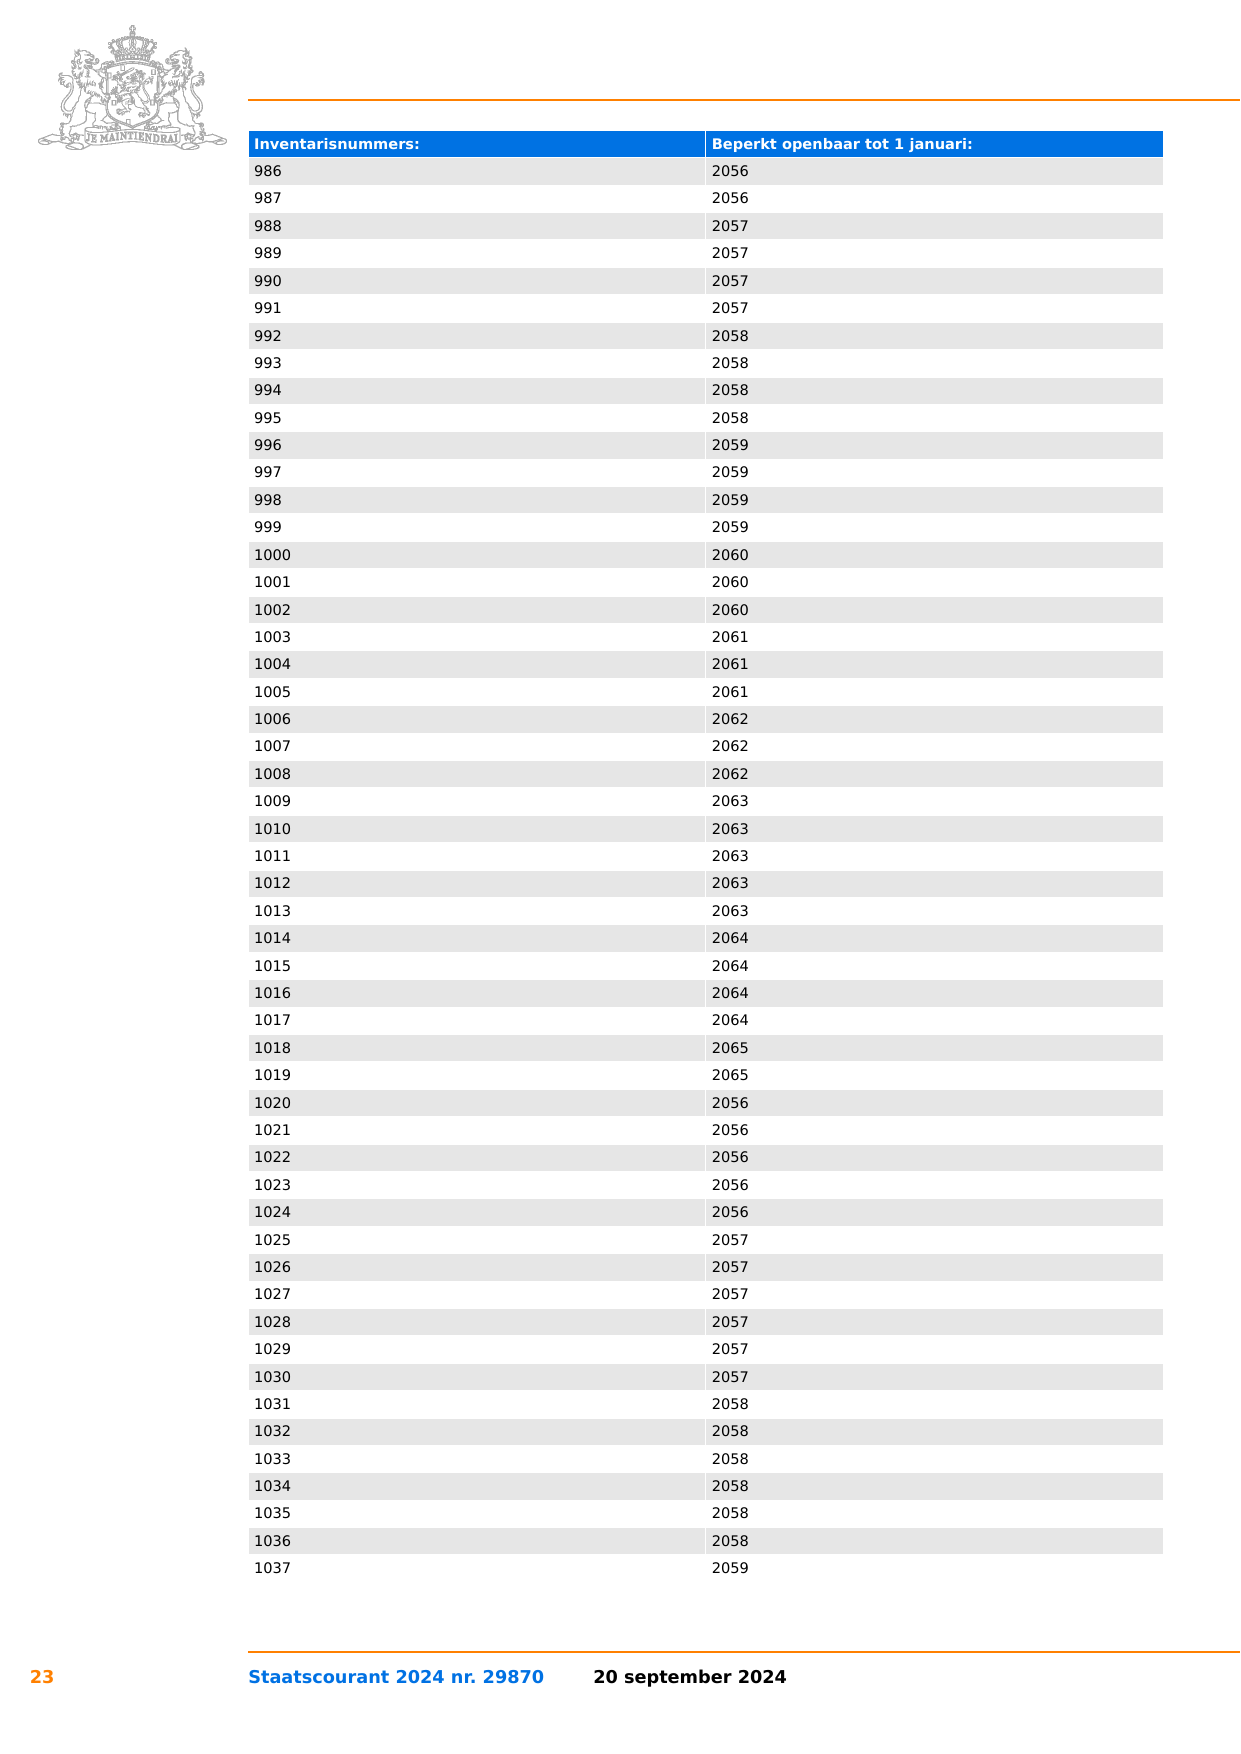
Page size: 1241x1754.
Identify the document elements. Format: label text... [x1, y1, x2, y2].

table_cell 987 [249, 186, 705, 212]
table_cell 1028 [249, 1309, 705, 1335]
table_cell 2061 [706, 679, 1163, 705]
table_cell 2057 [706, 1227, 1163, 1253]
table_cell 2057 [706, 241, 1163, 267]
table_header Inventarisnummers: [249, 131, 705, 157]
table_cell 2061 [706, 624, 1163, 650]
table_cell 1035 [249, 1501, 705, 1527]
table_cell 1001 [249, 569, 705, 596]
table_cell 1002 [249, 597, 705, 623]
table_cell 1031 [249, 1391, 705, 1417]
table_cell 2063 [706, 843, 1163, 869]
table_cell 996 [249, 432, 705, 459]
table_cell 2065 [706, 1035, 1163, 1061]
table_cell 1032 [249, 1419, 705, 1445]
table_cell 2057 [706, 268, 1163, 294]
table_cell 2056 [706, 158, 1163, 185]
table_cell 2057 [706, 1364, 1163, 1390]
table_cell 2065 [706, 1063, 1163, 1089]
table_cell 1029 [249, 1336, 705, 1363]
table_cell 2060 [706, 597, 1163, 623]
table_header Beperkt openbaar tot 1 januari: [706, 131, 1163, 157]
table_cell 1025 [249, 1227, 705, 1253]
table_cell 2057 [706, 1336, 1163, 1363]
table_cell 1014 [249, 925, 705, 952]
table_cell 1007 [249, 734, 705, 760]
table_cell 2058 [706, 1419, 1163, 1445]
table_cell 988 [249, 213, 705, 239]
table_cell 2056 [706, 1172, 1163, 1198]
table_cell 2064 [706, 980, 1163, 1007]
table_cell 1037 [249, 1556, 705, 1582]
table_cell 2057 [706, 1309, 1163, 1335]
table_cell 1022 [249, 1145, 705, 1171]
table_cell 2057 [706, 295, 1163, 322]
table_cell 2064 [706, 925, 1163, 952]
table_cell 994 [249, 378, 705, 404]
table_cell 2063 [706, 789, 1163, 815]
table_cell 2057 [706, 213, 1163, 239]
table_cell 998 [249, 487, 705, 513]
table_cell 1010 [249, 816, 705, 842]
table_cell 997 [249, 460, 705, 486]
table_cell 1020 [249, 1090, 705, 1116]
table_cell 1024 [249, 1199, 705, 1226]
table_cell 1027 [249, 1282, 705, 1308]
table_cell 1036 [249, 1528, 705, 1554]
table_cell 1015 [249, 953, 705, 979]
table_cell 991 [249, 295, 705, 322]
table_cell 1009 [249, 789, 705, 815]
table_cell 1012 [249, 871, 705, 897]
table_cell 1026 [249, 1254, 705, 1281]
table_cell 2062 [706, 761, 1163, 787]
table_cell 1003 [249, 624, 705, 650]
table_cell 2056 [706, 1090, 1163, 1116]
table_cell 2063 [706, 871, 1163, 897]
table_cell 1030 [249, 1364, 705, 1390]
table_cell 990 [249, 268, 705, 294]
table_cell 2058 [706, 1473, 1163, 1500]
table_cell 999 [249, 515, 705, 541]
table_cell 2058 [706, 1501, 1163, 1527]
table_cell 993 [249, 350, 705, 376]
table_cell 1011 [249, 843, 705, 869]
table_cell 2059 [706, 487, 1163, 513]
table_cell 2056 [706, 186, 1163, 212]
table_cell 1018 [249, 1035, 705, 1061]
table_cell 986 [249, 158, 705, 185]
table_cell 1017 [249, 1008, 705, 1034]
table_cell 2064 [706, 953, 1163, 979]
table_cell 2058 [706, 1528, 1163, 1554]
table_cell 1004 [249, 651, 705, 678]
table_cell 2059 [706, 1556, 1163, 1582]
table_cell 2058 [706, 378, 1163, 404]
table_cell 1021 [249, 1117, 705, 1143]
table_cell 2056 [706, 1117, 1163, 1143]
table_cell 2063 [706, 898, 1163, 924]
table_cell 2060 [706, 569, 1163, 596]
table_cell 2058 [706, 405, 1163, 431]
table_cell 1000 [249, 542, 705, 568]
table_cell 1034 [249, 1473, 705, 1500]
table_cell 2060 [706, 542, 1163, 568]
table_cell 2064 [706, 1008, 1163, 1034]
picture [38, 25, 227, 150]
table_cell 1006 [249, 706, 705, 733]
table_cell 2059 [706, 515, 1163, 541]
table_cell 1013 [249, 898, 705, 924]
table_cell 2063 [706, 816, 1163, 842]
table_cell 995 [249, 405, 705, 431]
table_cell 2058 [706, 1391, 1163, 1417]
table_cell 992 [249, 323, 705, 349]
table_cell 2058 [706, 350, 1163, 376]
table_cell 2061 [706, 651, 1163, 678]
table_cell 2062 [706, 706, 1163, 733]
table_cell 989 [249, 241, 705, 267]
table_cell 1033 [249, 1446, 705, 1472]
table_cell 2059 [706, 460, 1163, 486]
table_cell 2057 [706, 1254, 1163, 1281]
table_cell 2058 [706, 323, 1163, 349]
table_cell 2056 [706, 1199, 1163, 1226]
table_cell 2057 [706, 1282, 1163, 1308]
table_cell 2058 [706, 1446, 1163, 1472]
table_cell 2059 [706, 432, 1163, 459]
table_cell 2056 [706, 1145, 1163, 1171]
table_cell 2062 [706, 734, 1163, 760]
table_cell 1016 [249, 980, 705, 1007]
table_cell 1005 [249, 679, 705, 705]
table_cell 1019 [249, 1063, 705, 1089]
table_cell 1008 [249, 761, 705, 787]
table_cell 1023 [249, 1172, 705, 1198]
